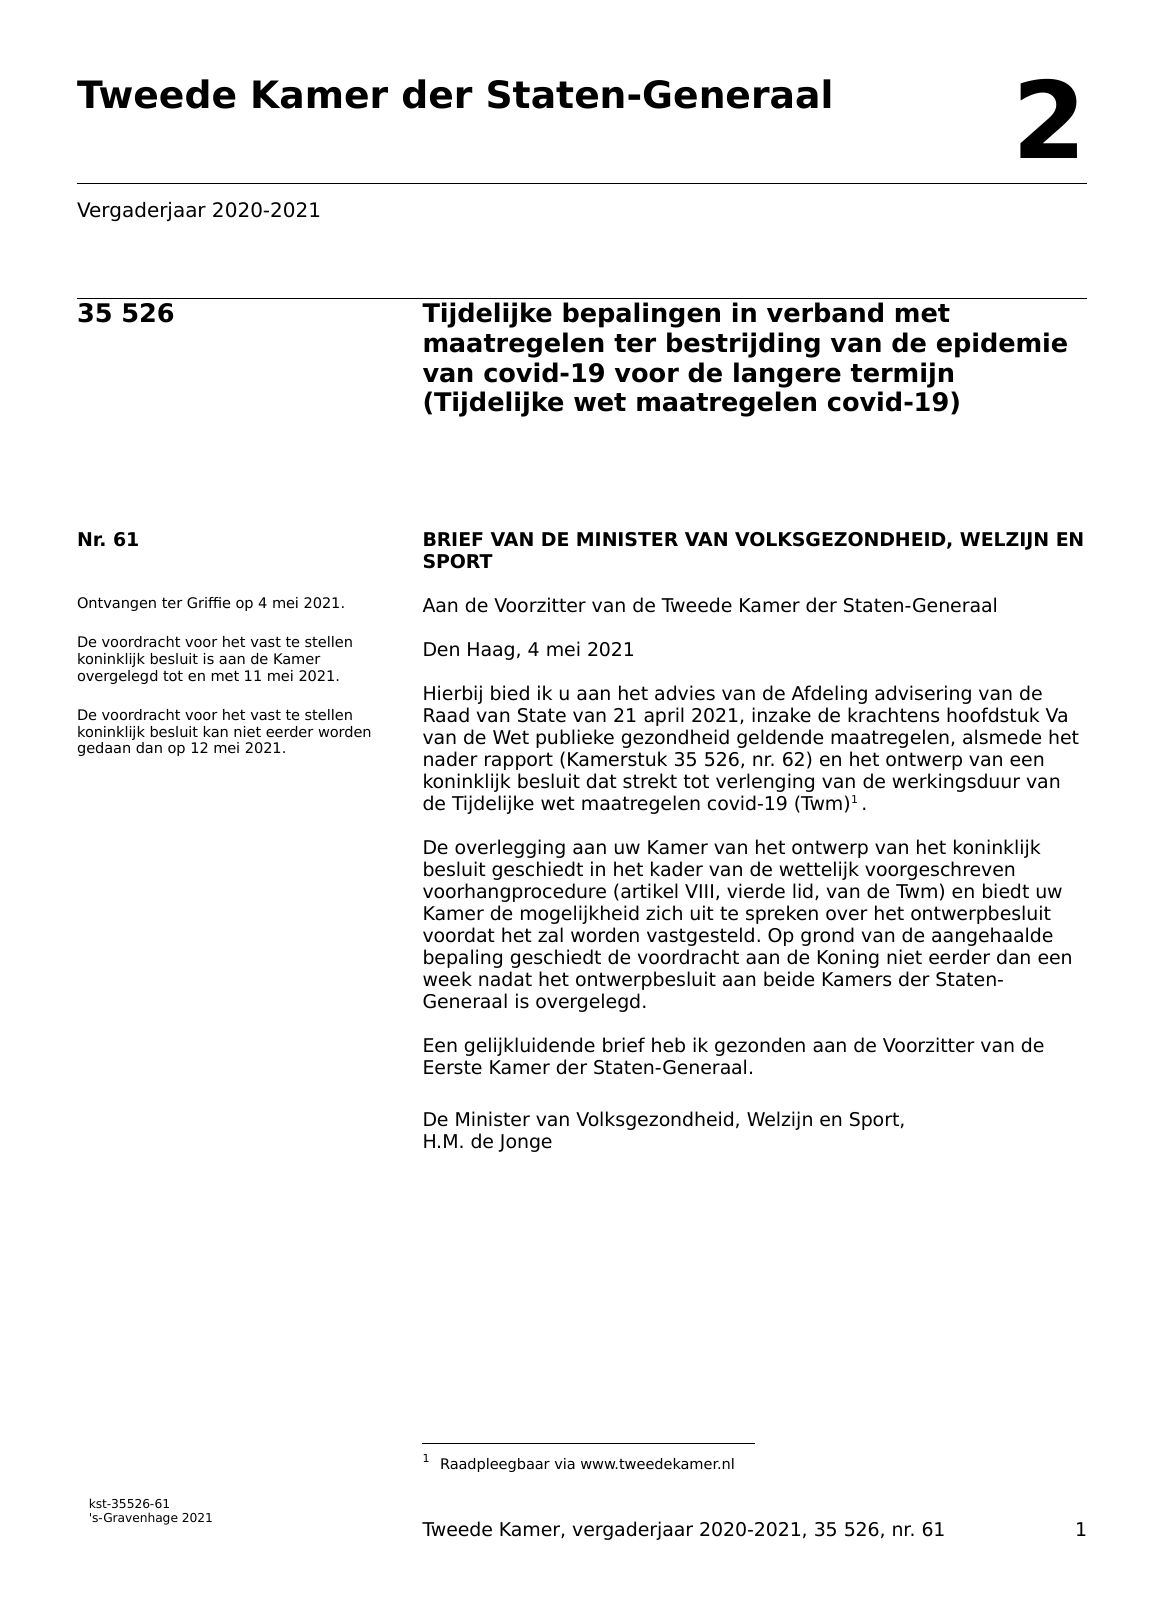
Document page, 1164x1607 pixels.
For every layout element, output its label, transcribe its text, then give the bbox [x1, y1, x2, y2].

text [77, 612, 399, 634]
text De Minister van Volksgezondheid, Welzijn en Sport, H.M. de Jonge [422, 1109, 1087, 1153]
text [77, 684, 399, 707]
subtitle Nr. 61 BRIEF VAN DE MINISTER VAN VOLKSGEZONDHEID, WELZIJN EN SPORT [77, 529, 1087, 573]
table_header Tweede Kamer der Staten-Generaal [77, 59, 886, 183]
table_cell Vergaderjaar 2020-2021 [77, 184, 1087, 298]
text kst-35526-61 [88, 1497, 323, 1511]
text Raadpleegbaar via www.tweedekamer.nl [422, 1452, 1087, 1474]
text Aan de Voorzitter van de Tweede Kamer der Staten-Generaal [422, 595, 1087, 617]
text De overlegging aan uw Kamer van het ontwerp van het koninklijk besluit geschiedt in het kader van de wettelijk voorgeschreven voorhangprocedure (artikel VIII, vierde lid, van de Twm) en biedt uw Kamer de mogelijkheid zich uit te spreken over het ontwerpbesluit voordat het zal worden vastgesteld. Op grond van de aangehaalde bepaling geschiedt de voordracht aan de Koning niet eerder dan een week nadat het ontwerpbesluit aan beide Kamers der Staten-Generaal is overgelegd. [422, 837, 1087, 1013]
text Hierbij bied ik u aan het advies van de Afdeling advisering van de Raad van State van 21 april 2021, inzake de krachtens hoofdstuk Va van de Wet publieke gezondheid geldende maatregelen, alsmede het nader rapport (Kamerstuk 35 526, nr. 62) en het ontwerp van een koninklijk besluit dat strekt tot verlenging van de werkingsduur van de Tijdelijke wet maatregelen covid-19 (Twm). [422, 683, 1087, 815]
text Den Haag, 4 mei 2021 [422, 639, 1087, 661]
text De voordracht voor het vast te stellen koninklijk besluit is aan de Kamer overgelegd tot en met 11 mei 2021. [77, 634, 399, 684]
text Ontvangen ter Griffie op 4 mei 2021. [77, 595, 399, 612]
subtitle 35 526 Tijdelijke bepalingen in verband met maatregelen ter bestrijding van de epidemie van covid-19 voor de langere termijn (Tijdelijke wet maatregelen covid-19) [77, 299, 1087, 418]
table_header 2 [886, 59, 1087, 183]
text De voordracht voor het vast te stellen koninklijk besluit kan niet eerder worden gedaan dan op 12 mei 2021. [77, 707, 399, 757]
text 's-Gravenhage 2021 [88, 1511, 323, 1525]
text Een gelijkluidende brief heb ik gezonden aan de Voorzitter van de Eerste Kamer der Staten-Generaal. [422, 1035, 1087, 1079]
